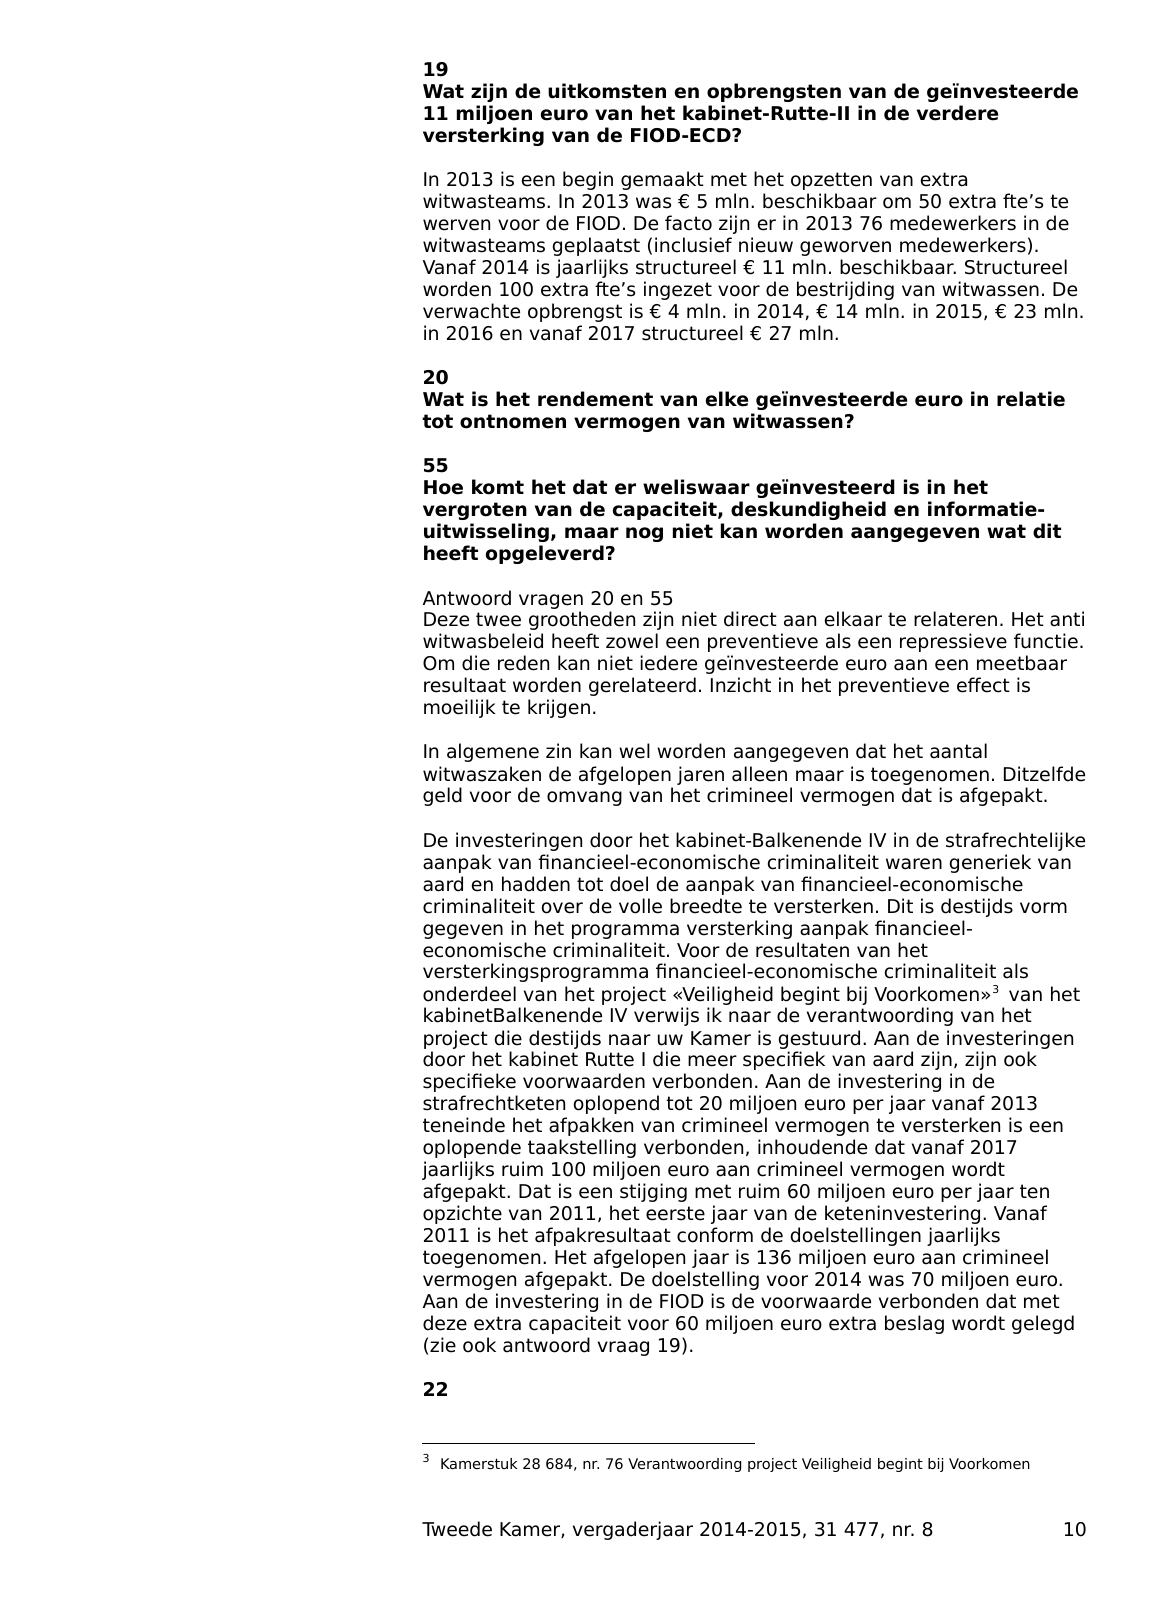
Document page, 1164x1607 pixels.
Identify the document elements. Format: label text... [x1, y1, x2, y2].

text In algemene zin kan wel worden aangegeven dat het aantal witwaszaken de afgelopen jaren alleen maar is toegenomen. Ditzelfde geld voor de omvang van het crimineel vermogen dat is afgepakt. [422, 741, 1087, 807]
text Antwoord vragen 20 en 55 [422, 587, 1087, 609]
text Kamerstuk 28 684, nr. 76 Verantwoording project Veiligheid begint bij Voorkomen [422, 1452, 1087, 1474]
text Deze twee grootheden zijn niet direct aan elkaar te relateren. Het anti witwasbeleid heeft zowel een preventieve als een repressieve functie. Om die reden kan niet iedere geïnvesteerde euro aan een meetbaar resultaat worden gerelateerd. Inzicht in het preventieve effect is moeilijk te krijgen. [422, 609, 1087, 719]
text 55 [422, 455, 1087, 477]
text Aan de investering in de FIOD is de voorwaarde verbonden dat met deze extra capaciteit voor 60 miljoen euro extra beslag wordt gelegd (zie ook antwoord vraag 19). [422, 1291, 1087, 1357]
text Wat zijn de uitkomsten en opbrengsten van de geïnvesteerde 11 miljoen euro van het kabinet-Rutte-II in de verdere versterking van de FIOD-ECD? [422, 81, 1087, 147]
text Wat is het rendement van elke geïnvesteerde euro in relatie tot ontnomen vermogen van witwassen? [422, 389, 1087, 433]
text De investeringen door het kabinet-Balkenende IV in de strafrechtelijke aanpak van financieel-economische criminaliteit waren generiek van aard en hadden tot doel de aanpak van financieel-economische criminaliteit over de volle breedte te versterken. Dit is destijds vorm gegeven in het programma versterking aanpak financieel-economische criminaliteit. Voor de resultaten van het versterkingsprogramma financieel-economische criminaliteit als onderdeel van het project «Veiligheid begint bij Voorkomen» van het kabinetBalkenende IV verwijs ik naar de verantwoording van het project die destijds naar uw Kamer is gestuurd. Aan de investeringen door het kabinet Rutte I die meer specifiek van aard zijn, zijn ook specifieke voorwaarden verbonden. Aan de investering in de strafrechtketen oplopend tot 20 miljoen euro per jaar vanaf 2013 teneinde het afpakken van crimineel vermogen te versterken is een oplopende taakstelling verbonden, inhoudende dat vanaf 2017 jaarlijks ruim 100 miljoen euro aan crimineel vermogen wordt afgepakt. Dat is een stijging met ruim 60 miljoen euro per jaar ten opzichte van 2011, het eerste jaar van de keteninvestering. Vanaf 2011 is het afpakresultaat conform de doelstellingen jaarlijks toegenomen. Het afgelopen jaar is 136 miljoen euro aan crimineel vermogen afgepakt. De doelstelling voor 2014 was 70 miljoen euro. [422, 829, 1087, 1291]
text 20 [422, 367, 1087, 389]
text 22 [422, 1379, 1087, 1401]
text 19 [422, 59, 1087, 81]
text Hoe komt het dat er weliswaar geïnvesteerd is in het vergroten van de capaciteit, deskundigheid en informatie-uitwisseling, maar nog niet kan worden aangegeven wat dit heeft opgeleverd? [422, 477, 1087, 565]
text In 2013 is een begin gemaakt met het opzetten van extra witwasteams. In 2013 was € 5 mln. beschikbaar om 50 extra fte’s te werven voor de FIOD. De facto zijn er in 2013 76 medewerkers in de witwasteams geplaatst (inclusief nieuw geworven medewerkers). Vanaf 2014 is jaarlijks structureel € 11 mln. beschikbaar. Structureel worden 100 extra fte’s ingezet voor de bestrijding van witwassen. De verwachte opbrengst is € 4 mln. in 2014, € 14 mln. in 2015, € 23 mln. in 2016 en vanaf 2017 structureel € 27 mln. [422, 169, 1087, 345]
